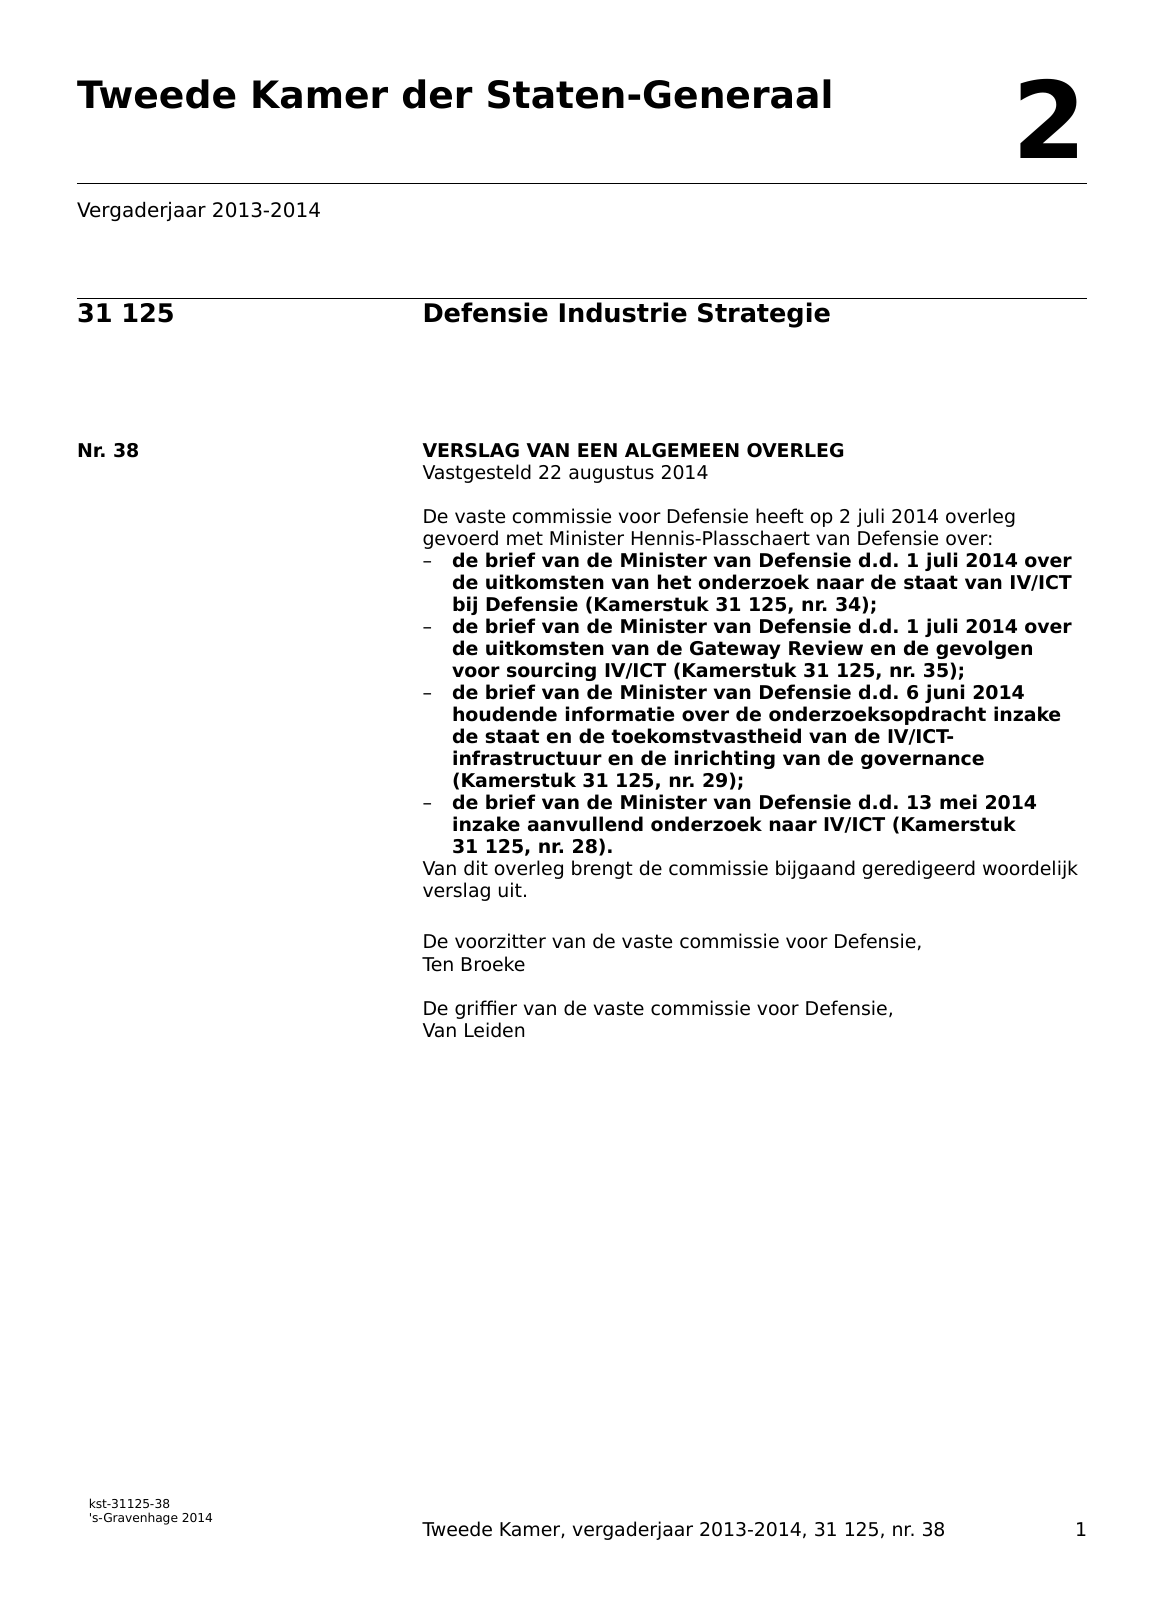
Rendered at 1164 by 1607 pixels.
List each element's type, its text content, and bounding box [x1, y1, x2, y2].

text Vastgesteld 22 augustus 2014 [422, 462, 1087, 484]
text – de brief van de Minister van Defensie d.d. 1 juli 2014 over de uitkomsten van de Gateway Review en de gevolgen voor sourcing IV/ICT (Kamerstuk 31 125, nr. 35); [422, 616, 1087, 682]
text – de brief van de Minister van Defensie d.d. 1 juli 2014 over de uitkomsten van het onderzoek naar de staat van IV/ICT bij Defensie (Kamerstuk 31 125, nr. 34); [422, 550, 1087, 616]
text – de brief van de Minister van Defensie d.d. 6 juni 2014 houdende informatie over de onderzoeksopdracht inzake de staat en de toekomstvastheid van de IV/ICT-infrastructuur en de inrichting van de governance (Kamerstuk 31 125, nr. 29); [422, 682, 1087, 792]
table_header Tweede Kamer der Staten-Generaal [77, 59, 886, 183]
subtitle 31 125 Defensie Industrie Strategie [77, 299, 1087, 329]
text De vaste commissie voor Defensie heeft op 2 juli 2014 overleg gevoerd met Minister Hennis-Plasschaert van Defensie over: [422, 506, 1087, 550]
text – de brief van de Minister van Defensie d.d. 13 mei 2014 inzake aanvullend onderzoek naar IV/ICT (Kamerstuk 31 125, nr. 28). [422, 792, 1087, 857]
table_header 2 [886, 59, 1087, 183]
text kst-31125-38 [88, 1497, 323, 1511]
text 's-Gravenhage 2014 [88, 1511, 323, 1525]
text De griffier van de vaste commissie voor Defensie, Van Leiden [422, 998, 1087, 1042]
text Van dit overleg brengt de commissie bijgaand geredigeerd woordelijk verslag uit. [422, 857, 1087, 901]
table_cell Vergaderjaar 2013-2014 [77, 184, 1087, 298]
subtitle Nr. 38 VERSLAG VAN EEN ALGEMEEN OVERLEG [77, 440, 1087, 462]
text De voorzitter van de vaste commissie voor Defensie, Ten Broeke [422, 931, 1087, 975]
